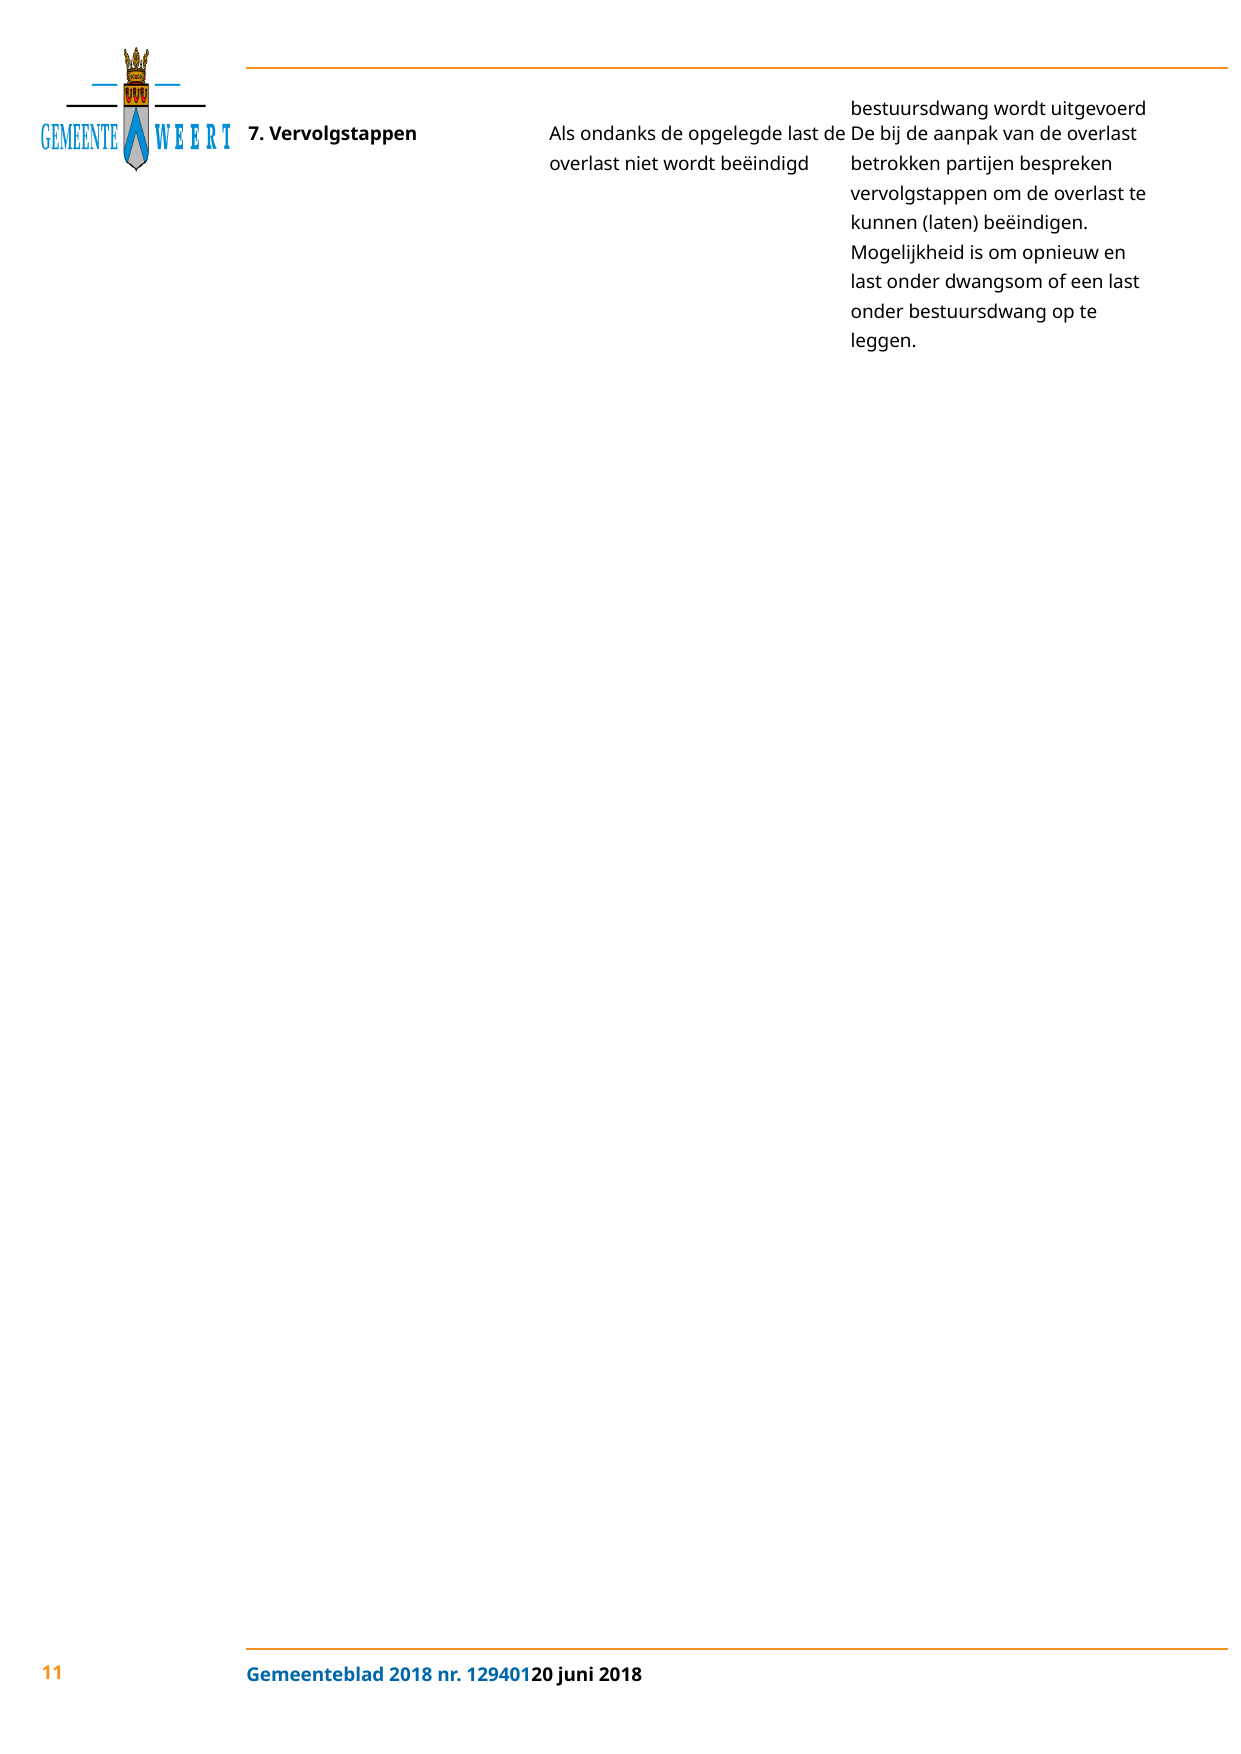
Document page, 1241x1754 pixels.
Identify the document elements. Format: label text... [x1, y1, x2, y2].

table_cell bestuursdwang wordt uitgevoerd [850, 95, 1152, 121]
table_cell De bij de aanpak van de overlast betrokken partijen bespreken vervolgstappen om de overlast te kunnen (laten) beëindigen. Mogelijkheid is om opnieuw en last onder dwangsom of een last onder bestuursdwang op te leggen. [850, 121, 1152, 383]
table_cell [549, 95, 850, 121]
picture [41, 47, 231, 172]
table_cell Als ondanks de opgelegde last de overlast niet wordt beëindigd [549, 121, 850, 383]
table_cell 7. Vervolgstappen [248, 121, 549, 383]
table_cell [248, 95, 549, 121]
